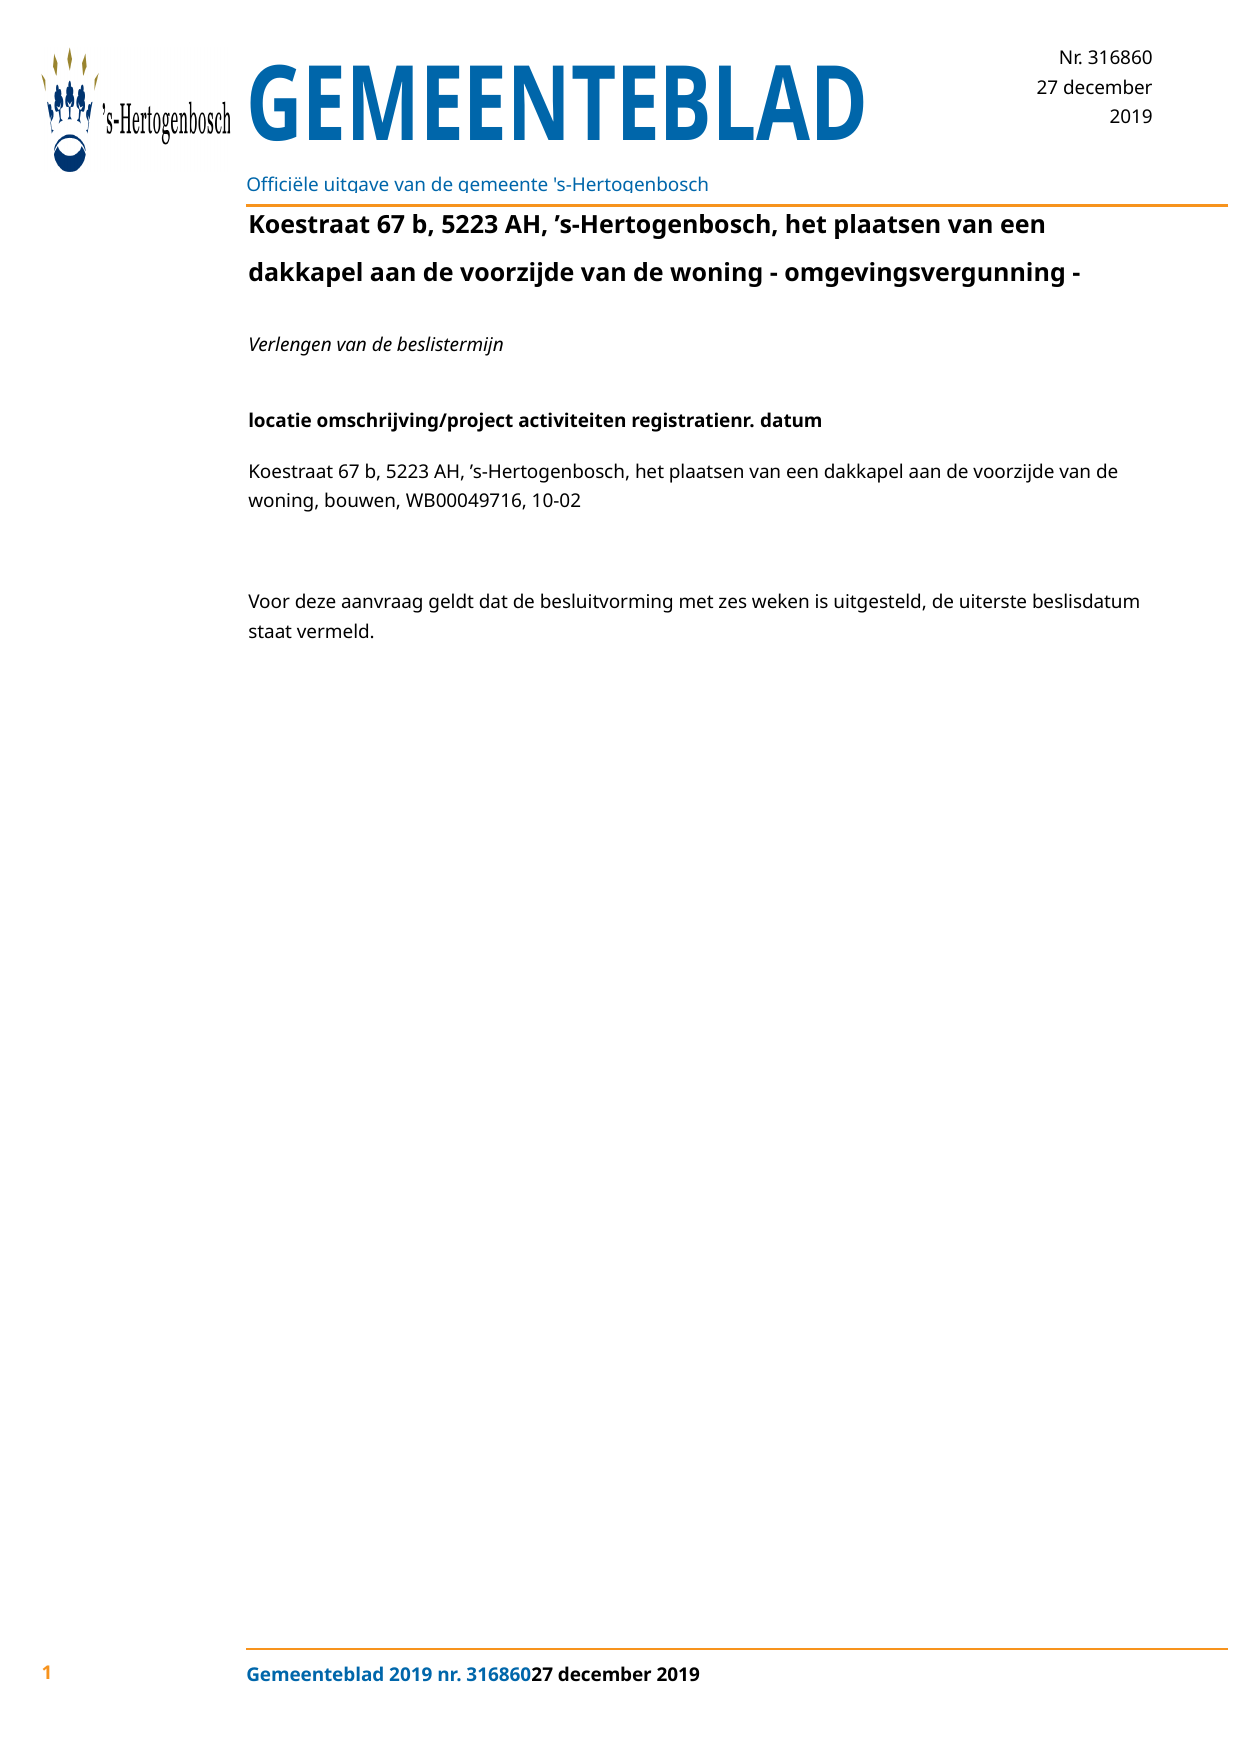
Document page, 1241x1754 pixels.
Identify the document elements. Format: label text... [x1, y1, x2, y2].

text Verlengen van de beslistermijn [248, 331, 1152, 357]
text Voor deze aanvraag geldt dat de besluitvorming met zes weken is uitgesteld, de uiterste beslisdatum staat vermeld. [248, 588, 1152, 644]
text locatie omschrijving/project activiteiten registratienr. datum [248, 408, 1152, 433]
text Koestraat 67 b, 5223 AH, ’s-Hertogenbosch, het plaatsen van een dakkapel aan de voorzijde van de woning - omgevingsvergunning - [248, 207, 1152, 288]
picture [41, 47, 231, 172]
text Koestraat 67 b, 5223 AH, ’s-Hertogenbosch, het plaatsen van een dakkapel aan de voorzijde van de woning, bouwen, WB00049716, 10-02 [248, 458, 1152, 513]
